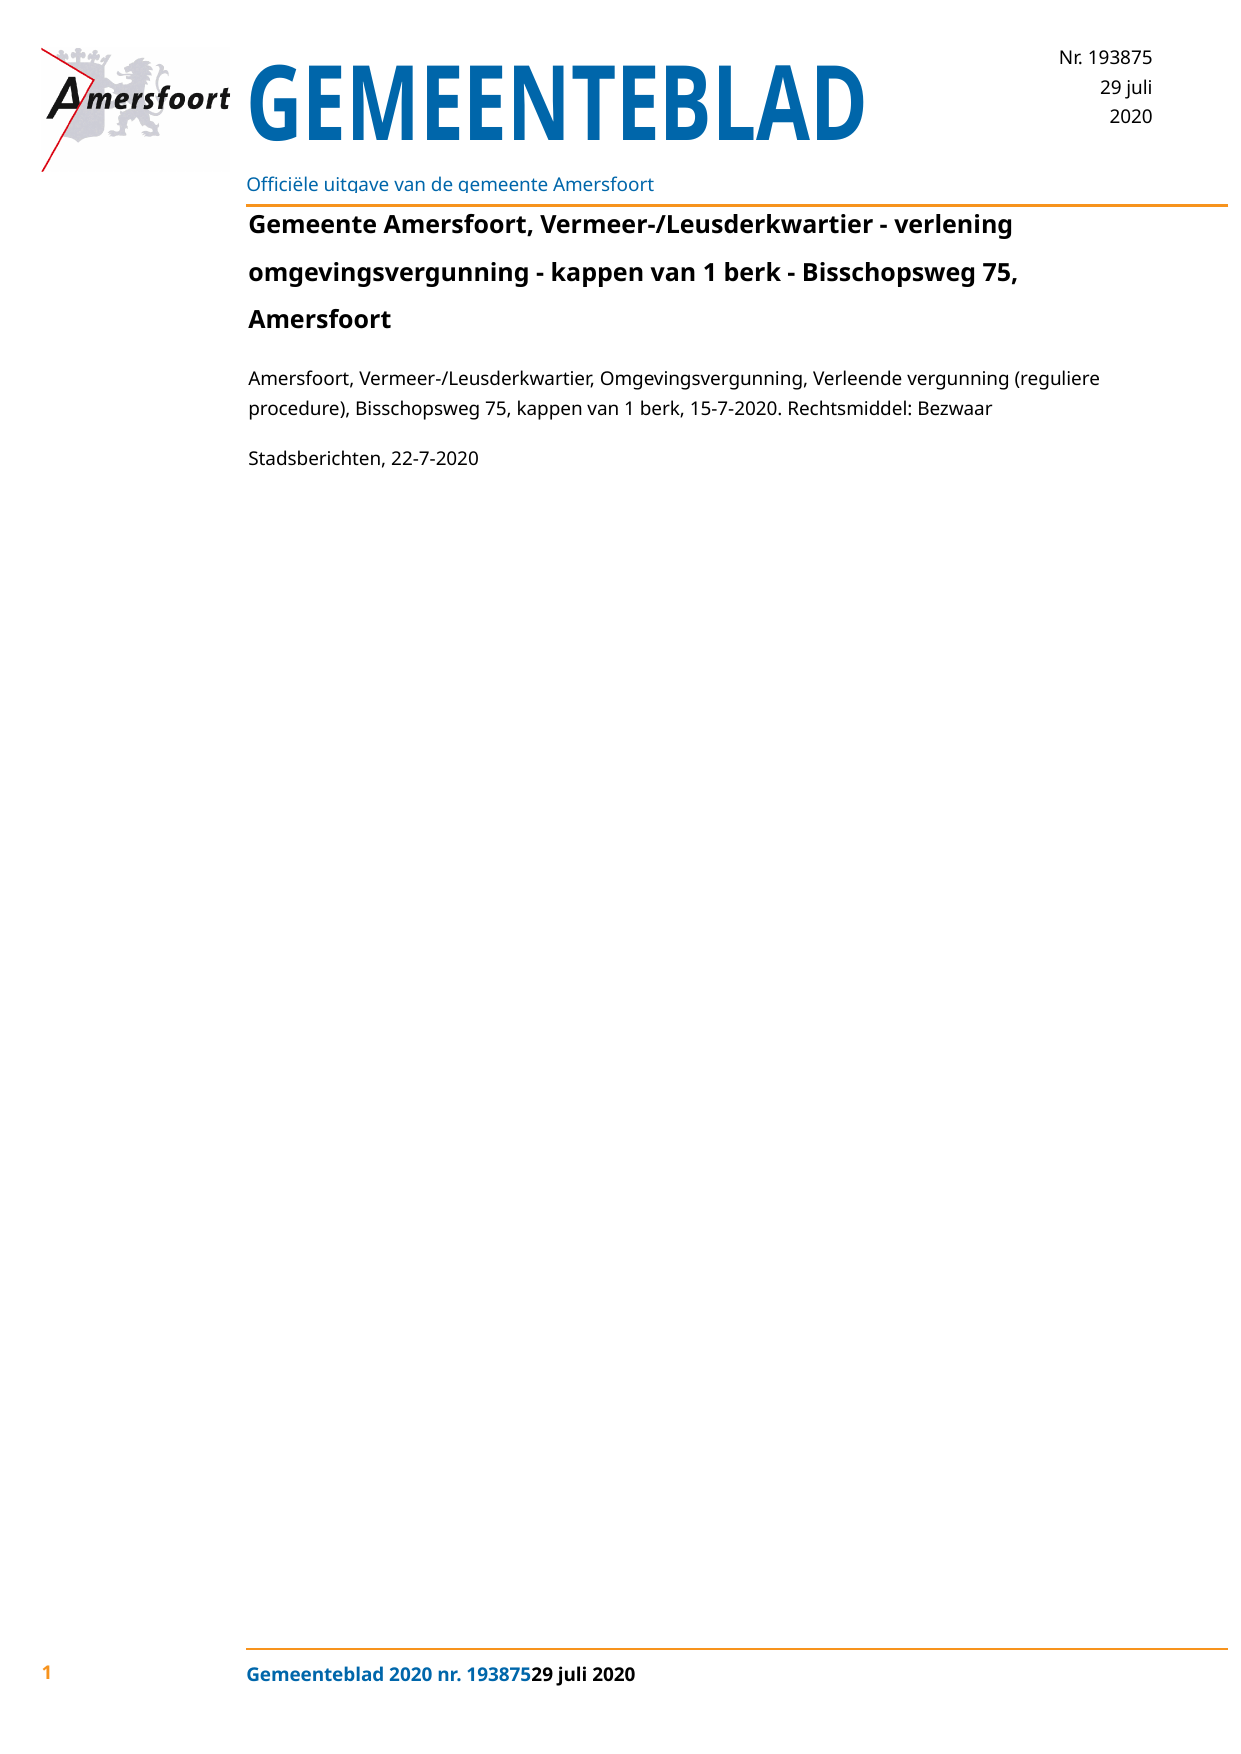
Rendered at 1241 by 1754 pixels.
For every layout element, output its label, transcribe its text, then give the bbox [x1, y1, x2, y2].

picture [41, 47, 231, 172]
text Gemeente Amersfoort, Vermeer-/Leusderkwartier - verlening omgevingsvergunning - kappen van 1 berk - Bisschopsweg 75, Amersfoort [248, 207, 1152, 336]
text Amersfoort, Vermeer-/Leusderkwartier, Omgevingsvergunning, Verleende vergunning (reguliere procedure), Bisschopsweg 75, kappen van 1 berk, 15-7-2020. Rechtsmiddel: Bezwaar [248, 366, 1152, 421]
text Stadsberichten, 22-7-2020 [248, 446, 1152, 471]
